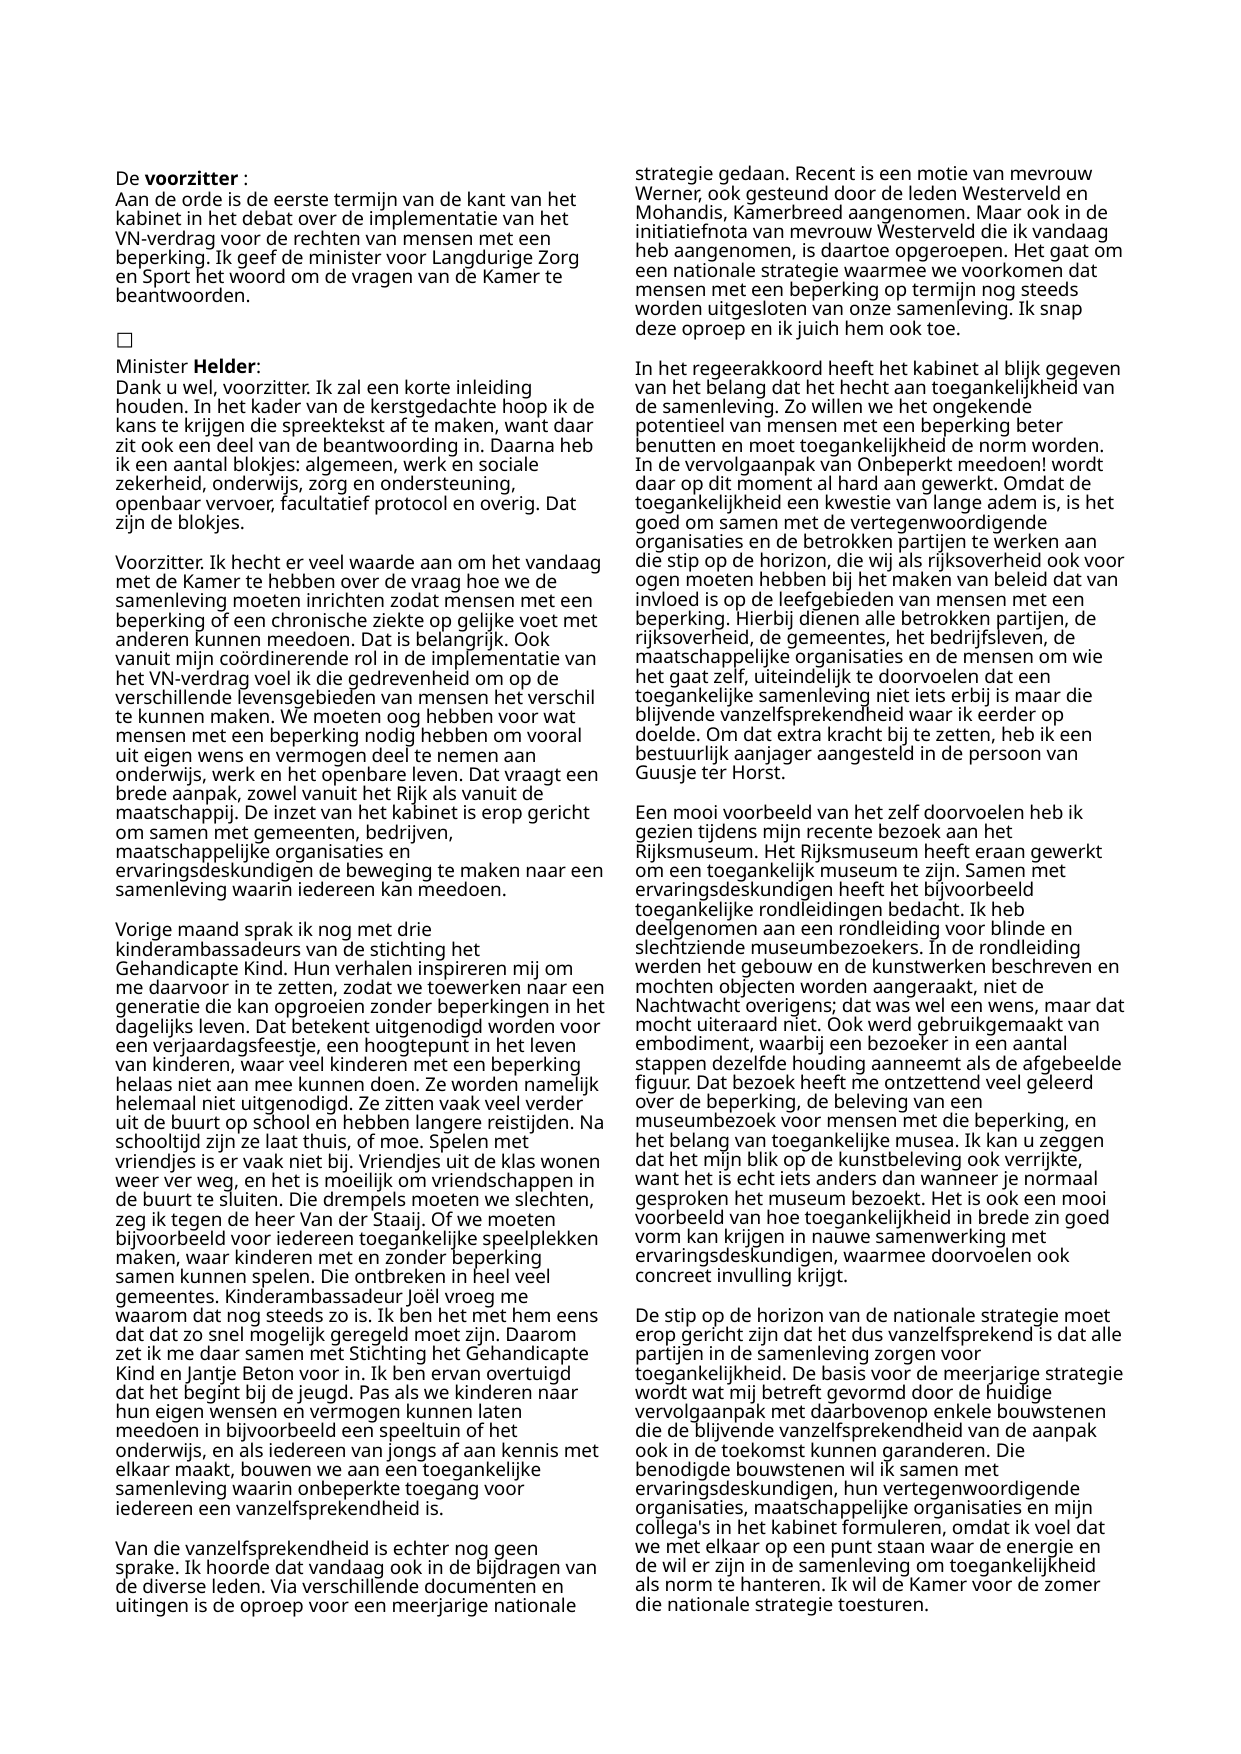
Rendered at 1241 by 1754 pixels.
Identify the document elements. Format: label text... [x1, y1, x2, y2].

text Van die vanzelfsprekendheid is echter nog geen sprake. Ik hoorde dat vandaag ook in de bijdragen van de diverse leden. Via verschillende documenten en uitingen is de oproep voor een meerjarige nationale [115, 1539, 605, 1617]
text Minister Helder: [115, 353, 605, 379]
text De stip op de horizon van de nationale strategie moet erop gericht zijn dat het dus vanzelfsprekend is dat alle partijen in de samenleving zorgen voor toegankelijkheid. De basis voor de meerjarige strategie wordt wat mij betreft gevormd door de huidige vervolgaanpak met daarbovenop enkele bouwstenen die de blijvende vanzelfsprekendheid van de aanpak ook in de toekomst kunnen garanderen. Die benodigde bouwstenen wil ik samen met ervaringsdeskundigen, hun vertegenwoordigende organisaties, maatschappelijke organisaties en mijn collega's in het kabinet formuleren, omdat ik voel dat we met elkaar op een punt staan waar de energie en de wil er zijn in de samenleving om toegankelijkheid als norm te hanteren. Ik wil de Kamer voor de zomer die nationale strategie toesturen. [635, 1307, 1125, 1615]
text Vorige maand sprak ik nog met drie kinderambassadeurs van de stichting het Gehandicapte Kind. Hun verhalen inspireren mij om me daarvoor in te zetten, zodat we toewerken naar een generatie die kan opgroeien zonder beperkingen in het dagelijks leven. Dat betekent uitgenodigd worden voor een verjaardagsfeestje, een hoogtepunt in het leven van kinderen, waar veel kinderen met een beperking helaas niet aan mee kunnen doen. Ze worden namelijk helemaal niet uitgenodigd. Ze zitten vaak veel verder uit de buurt op school en hebben langere reistijden. Na schooltijd zijn ze laat thuis, of moe. Spelen met vriendjes is er vaak niet bij. Vriendjes uit de klas wonen weer ver weg, en het is moeilijk om vriendschappen in de buurt te sluiten. Die drempels moeten we slechten, zeg ik tegen de heer Van der Staaij. Of we moeten bijvoorbeeld voor iedereen toegankelijke speelplekken maken, waar kinderen met en zonder beperking samen kunnen spelen. Die ontbreken in heel veel gemeentes. Kinderambassadeur Joël vroeg me waarom dat nog steeds zo is. Ik ben het met hem eens dat dat zo snel mogelijk geregeld moet zijn. Daarom zet ik me daar samen met Stichting het Gehandicapte Kind en Jantje Beton voor in. Ik ben ervan overtuigd dat het begint bij de jeugd. Pas als we kinderen naar hun eigen wensen en vermogen kunnen laten meedoen in bijvoorbeeld een speeltuin of het onderwijs, en als iedereen van jongs af aan kennis met elkaar maakt, bouwen we aan een toegankelijke samenleving waarin onbeperkte toegang voor iedereen een vanzelfsprekendheid is. [115, 921, 605, 1519]
text Een mooi voorbeeld van het zelf doorvoelen heb ik gezien tijdens mijn recente bezoek aan het Rijksmuseum. Het Rijksmuseum heeft eraan gewerkt om een toegankelijk museum te zijn. Samen met ervaringsdeskundigen heeft het bijvoorbeeld toegankelijke rondleidingen bedacht. Ik heb deelgenomen aan een rondleiding voor blinde en slechtziende museumbezoekers. In de rondleiding werden het gebouw en de kunstwerken beschreven en mochten objecten worden aangeraakt, niet de Nachtwacht overigens; dat was wel een wens, maar dat mocht uiteraard niet. Ook werd gebruikgemaakt van embodiment, waarbij een bezoeker in een aantal stappen dezelfde houding aanneemt als de afgebeelde figuur. Dat bezoek heeft me ontzettend veel geleerd over de beperking, de beleving van een museumbezoek voor mensen met die beperking, en het belang van toegankelijke musea. Ik kan u zeggen dat het mijn blik op de kunstbeleving ook verrijkte, want het is echt iets anders dan wanneer je normaal gesproken het museum bezoekt. Het is ook een mooi voorbeeld van hoe toegankelijkheid in brede zin goed vorm kan krijgen in nauwe samenwerking met ervaringsdeskundigen, waarmee doorvoelen ook concreet invulling krijgt. [635, 804, 1125, 1286]
text De voorzitter : [115, 165, 605, 191]
text ⬜ [115, 327, 605, 353]
text In het regeerakkoord heeft het kabinet al blijk gegeven van het belang dat het hecht aan toegankelijkheid van de samenleving. Zo willen we het ongekende potentieel van mensen met een beperking beter benutten en moet toegankelijkheid de norm worden. In de vervolgaanpak van Onbeperkt meedoen! wordt daar op dit moment al hard aan gewerkt. Omdat de toegankelijkheid een kwestie van lange adem is, is het goed om samen met de vertegenwoordigende organisaties en de betrokken partijen te werken aan die stip op de horizon, die wij als rijksoverheid ook voor ogen moeten hebben bij het maken van beleid dat van invloed is op de leefgebieden van mensen met een beperking. Hierbij dienen alle betrokken partijen, de rijksoverheid, de gemeentes, het bedrijfsleven, de maatschappelijke organisaties en de mensen om wie het gaat zelf, uiteindelijk te doorvoelen dat een toegankelijke samenleving niet iets erbij is maar die blijvende vanzelfsprekendheid waar ik eerder op doelde. Om dat extra kracht bij te zetten, heb ik een bestuurlijk aanjager aangesteld in de persoon van Guusje ter Horst. [635, 359, 1125, 783]
text Aan de orde is de eerste termijn van de kant van het kabinet in het debat over de implementatie van het VN-verdrag voor de rechten van mensen met een beperking. Ik geef de minister voor Langdurige Zorg en Sport het woord om de vragen van de Kamer te beantwoorden. [115, 191, 605, 307]
text Dank u wel, voorzitter. Ik zal een korte inleiding houden. In het kader van de kerstgedachte hoop ik de kans te krijgen die spreektekst af te maken, want daar zit ook een deel van de beantwoording in. Daarna heb ik een aantal blokjes: algemeen, werk en sociale zekerheid, onderwijs, zorg en ondersteuning, openbaar vervoer, facultatief protocol en overig. Dat zijn de blokjes. [115, 379, 605, 533]
text Voorzitter. Ik hecht er veel waarde aan om het vandaag met de Kamer te hebben over de vraag hoe we de samenleving moeten inrichten zodat mensen met een beperking of een chronische ziekte op gelijke voet met anderen kunnen meedoen. Dat is belangrijk. Ook vanuit mijn coördinerende rol in de implementatie van het VN-verdrag voel ik die gedrevenheid om op de verschillende levensgebieden van mensen het verschil te kunnen maken. We moeten oog hebben voor wat mensen met een beperking nodig hebben om vooral uit eigen wens en vermogen deel te nemen aan onderwijs, werk en het openbare leven. Dat vraagt een brede aanpak, zowel vanuit het Rijk als vanuit de maatschappij. De inzet van het kabinet is erop gericht om samen met gemeenten, bedrijven, maatschappelijke organisaties en ervaringsdeskundigen de beweging te maken naar een samenleving waarin iedereen kan meedoen. [115, 554, 605, 901]
text strategie gedaan. Recent is een motie van mevrouw Werner, ook gesteund door de leden Westerveld en Mohandis, Kamerbreed aangenomen. Maar ook in de initiatiefnota van mevrouw Westerveld die ik vandaag heb aangenomen, is daartoe opgeroepen. Het gaat om een nationale strategie waarmee we voorkomen dat mensen met een beperking op termijn nog steeds worden uitgesloten van onze samenleving. Ik snap deze oproep en ik juich hem ook toe. [635, 165, 1125, 339]
